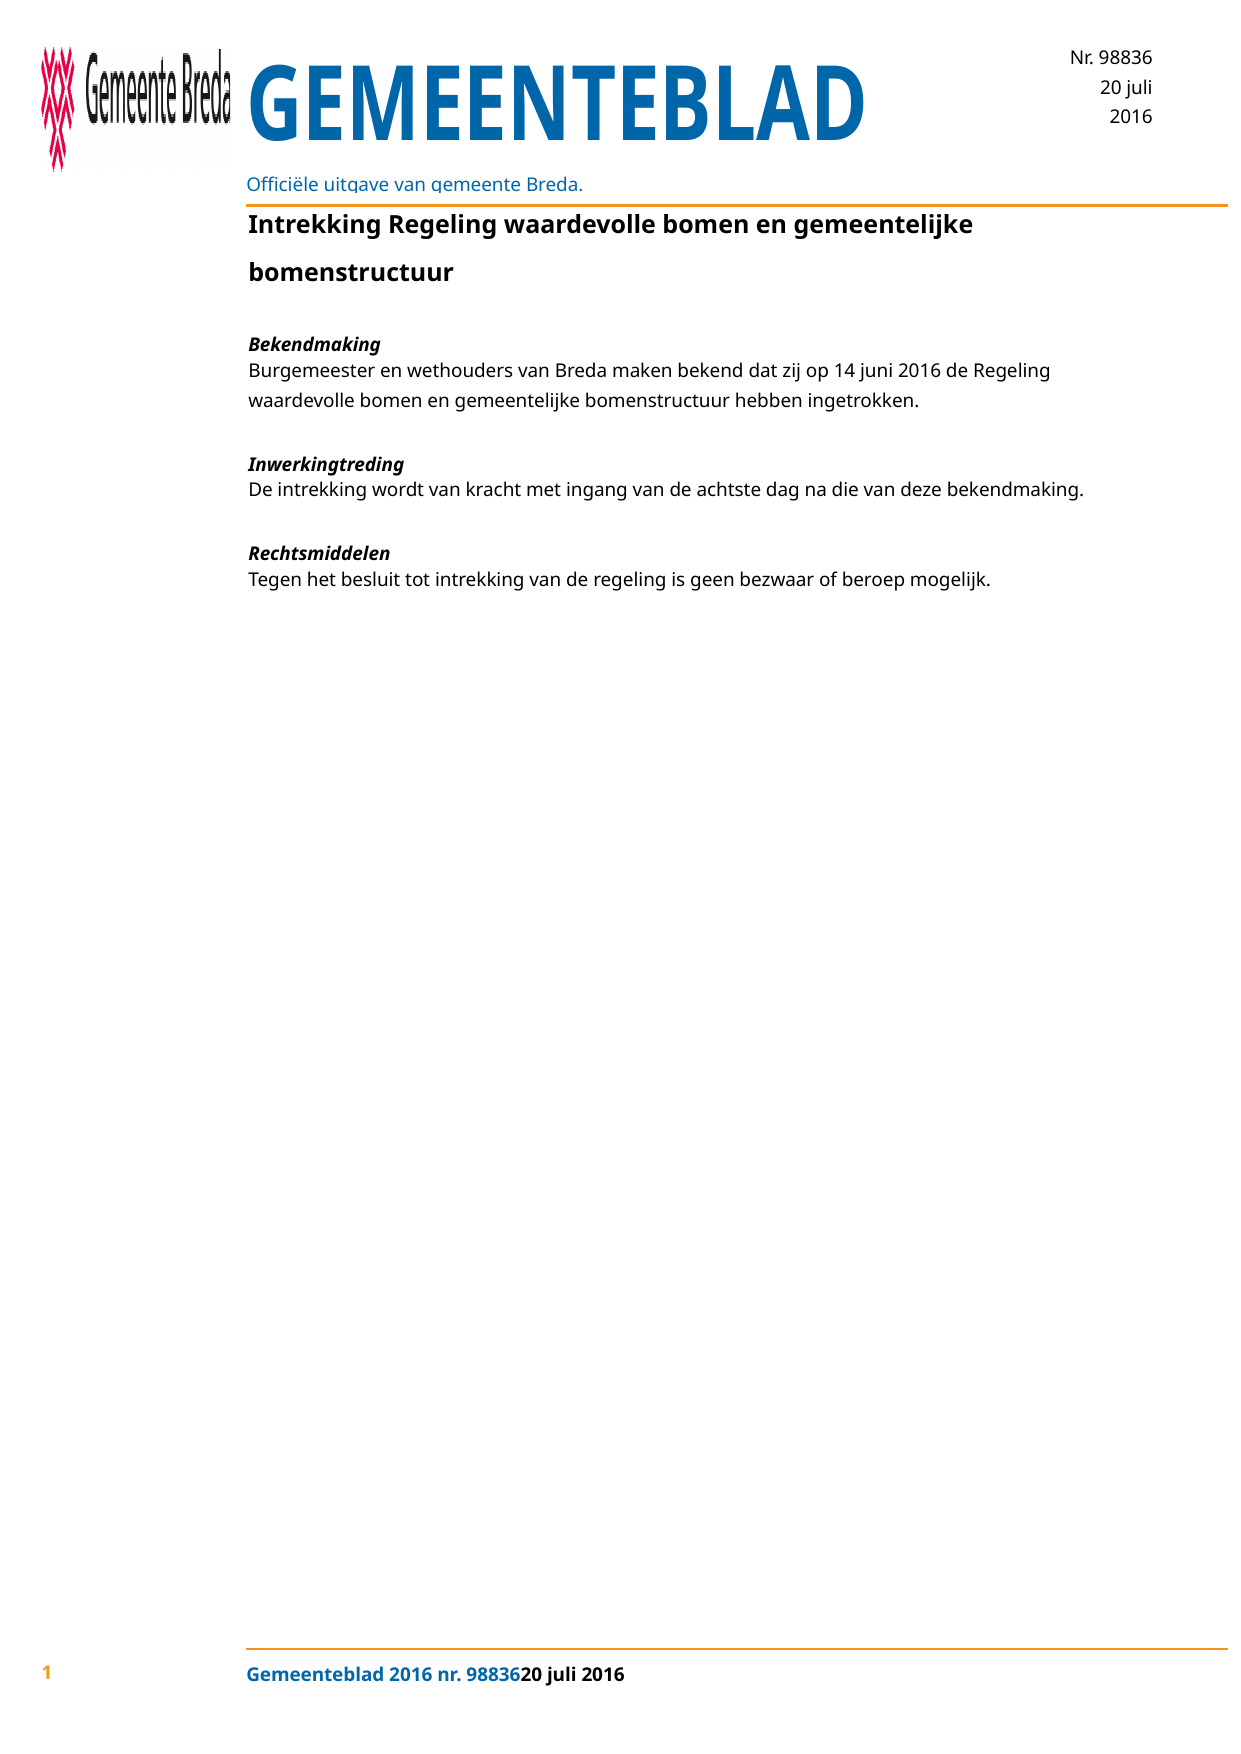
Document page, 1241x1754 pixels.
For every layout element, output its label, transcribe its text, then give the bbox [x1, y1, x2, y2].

text Tegen het besluit tot intrekking van de regeling is geen bezwaar of beroep mogelijk. [248, 566, 1152, 592]
text Inwerkingtreding [248, 451, 1152, 476]
picture [41, 47, 231, 172]
text Intrekking Regeling waardevolle bomen en gemeentelijke bomenstructuur [248, 207, 1152, 288]
text De intrekking wordt van kracht met ingang van de achtste dag na die van deze bekendmaking. [248, 476, 1152, 502]
text Burgemeester en wethouders van Breda maken bekend dat zij op 14 juni 2016 de Regeling waardevolle bomen en gemeentelijke bomenstructuur hebben ingetrokken. [248, 357, 1152, 412]
text Rechtsmiddelen [248, 540, 1152, 566]
text Bekendmaking [248, 331, 1152, 357]
